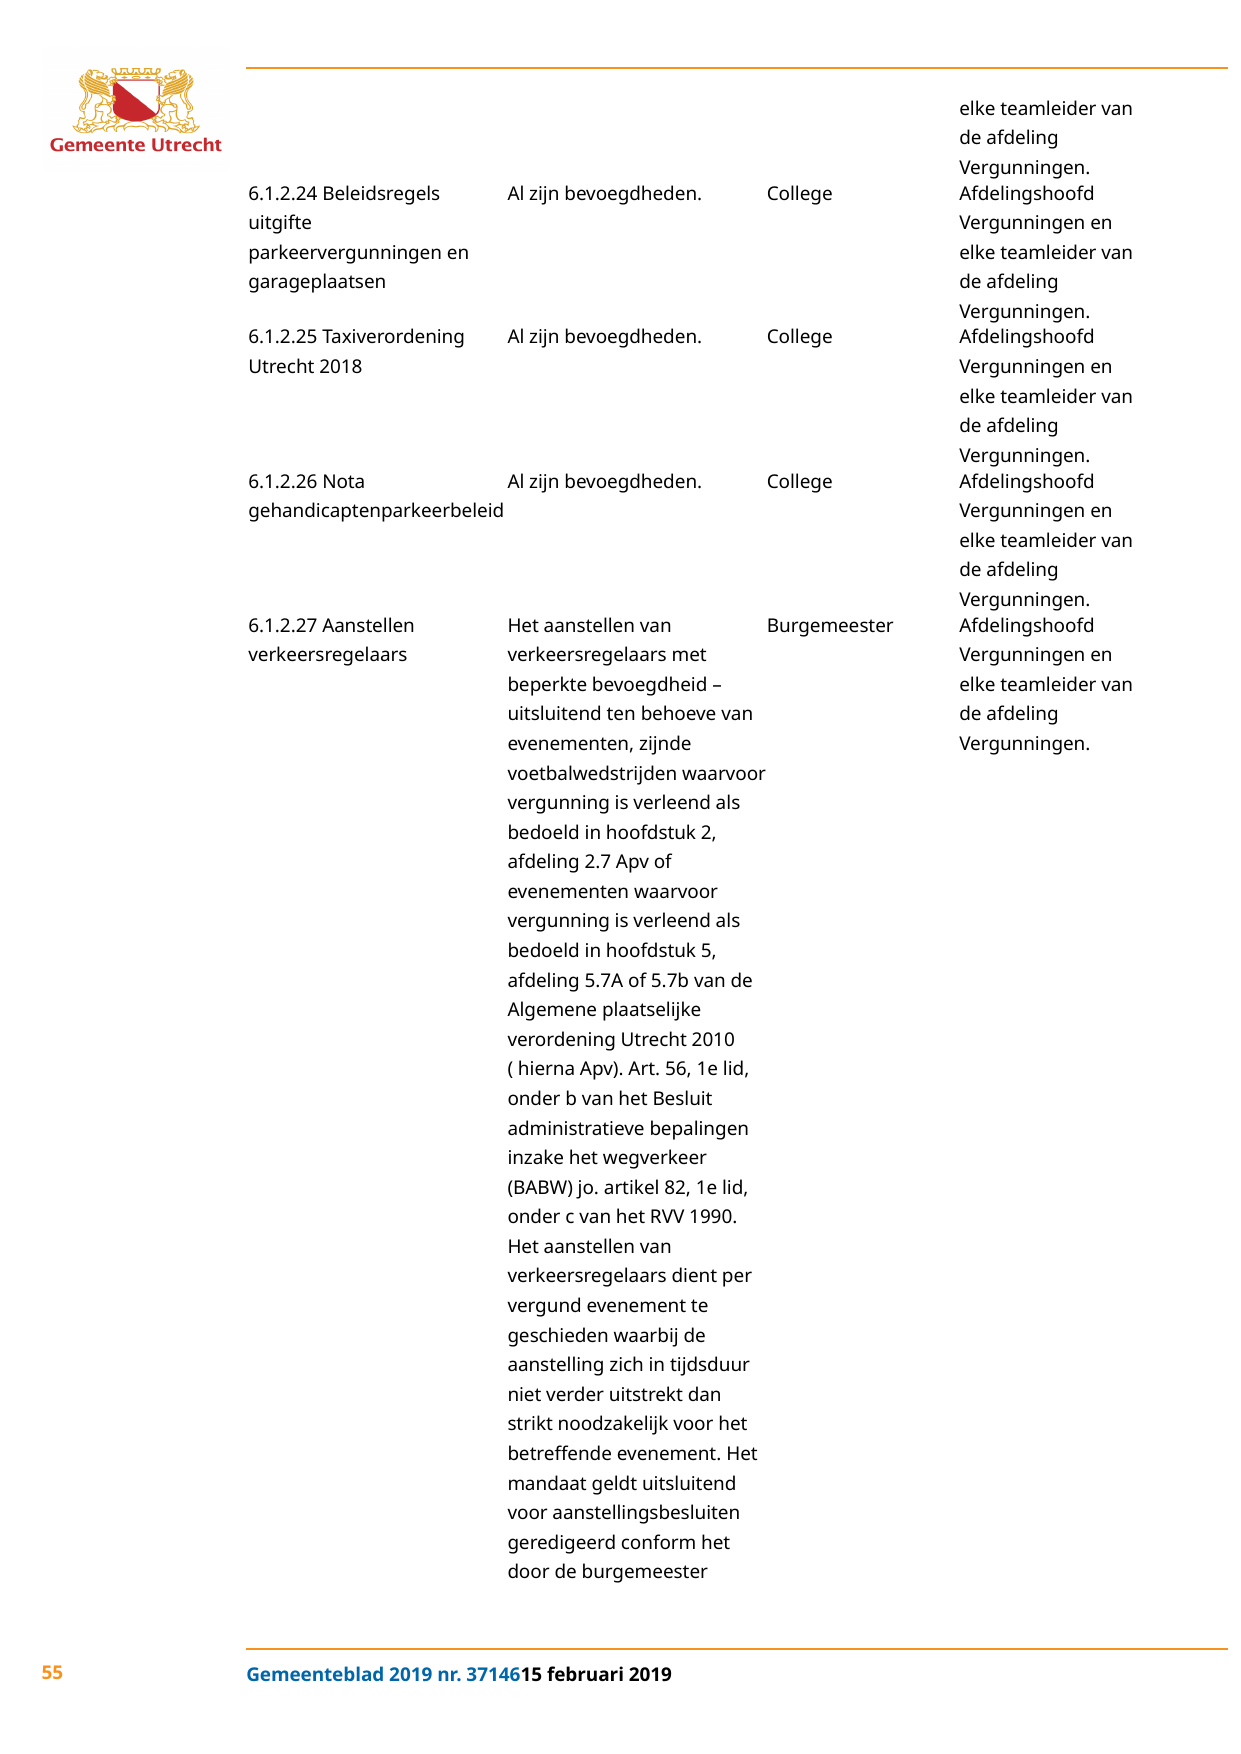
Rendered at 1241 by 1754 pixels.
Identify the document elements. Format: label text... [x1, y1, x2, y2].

table_cell 6.1.2.24 Beleidsregels uitgifte parkeervergunningen en garageplaatsen [248, 180, 507, 324]
table_cell College [767, 468, 959, 612]
table_cell elke teamleider van de afdeling Vergunningen. [959, 95, 1152, 180]
table_cell Al zijn bevoegdheden. [507, 468, 767, 612]
table_cell [767, 95, 959, 180]
table_cell Afdelingshoofd Vergunningen en elke teamleider van de afdeling Vergunningen. [959, 324, 1152, 468]
table_cell Al zijn bevoegdheden. [507, 324, 767, 468]
table_cell [507, 95, 767, 180]
table_cell Afdelingshoofd Vergunningen en elke teamleider van de afdeling Vergunningen. [959, 180, 1152, 324]
picture [41, 47, 231, 172]
table_cell Al zijn bevoegdheden. [507, 180, 767, 324]
table_cell Het aanstellen van verkeersregelaars met beperkte bevoegdheid – uitsluitend ten behoeve van evenementen, zijnde voetbalwedstrijden waarvoor vergunning is verleend als bedoeld in hoofdstuk 2, afdeling 2.7 Apv of evenementen waarvoor vergunning is verleend als bedoeld in hoofdstuk 5, afdeling 5.7A of 5.7b van de Algemene plaatselijke verordening Utrecht 2010 ( hierna Apv). Art. 56, 1e lid, onder b van het Besluit administratieve bepalingen inzake het wegverkeer (BABW) jo. artikel 82, 1e lid, onder c van het RVV 1990. Het aanstellen van verkeersregelaars dient per vergund evenement te geschieden waarbij de aanstelling zich in tijdsduur niet verder uitstrekt dan strikt noodzakelijk voor het betreffende evenement. Het mandaat geldt uitsluitend voor aanstellingsbesluiten geredigeerd conform het door de burgemeester [507, 612, 767, 1584]
table_cell 6.1.2.25 Taxiverordening Utrecht 2018 [248, 324, 507, 468]
table_cell College [767, 180, 959, 324]
table_cell 6.1.2.26 Nota gehandicaptenparkeerbeleid [248, 468, 507, 612]
table_cell Afdelingshoofd Vergunningen en elke teamleider van de afdeling Vergunningen. [959, 468, 1152, 612]
table_cell [248, 95, 507, 180]
table_cell College [767, 324, 959, 468]
table_cell Afdelingshoofd Vergunningen en elke teamleider van de afdeling Vergunningen. [959, 612, 1152, 1584]
table_cell 6.1.2.27 Aanstellen verkeersregelaars [248, 612, 507, 1584]
table_cell Burgemeester [767, 612, 959, 1584]
